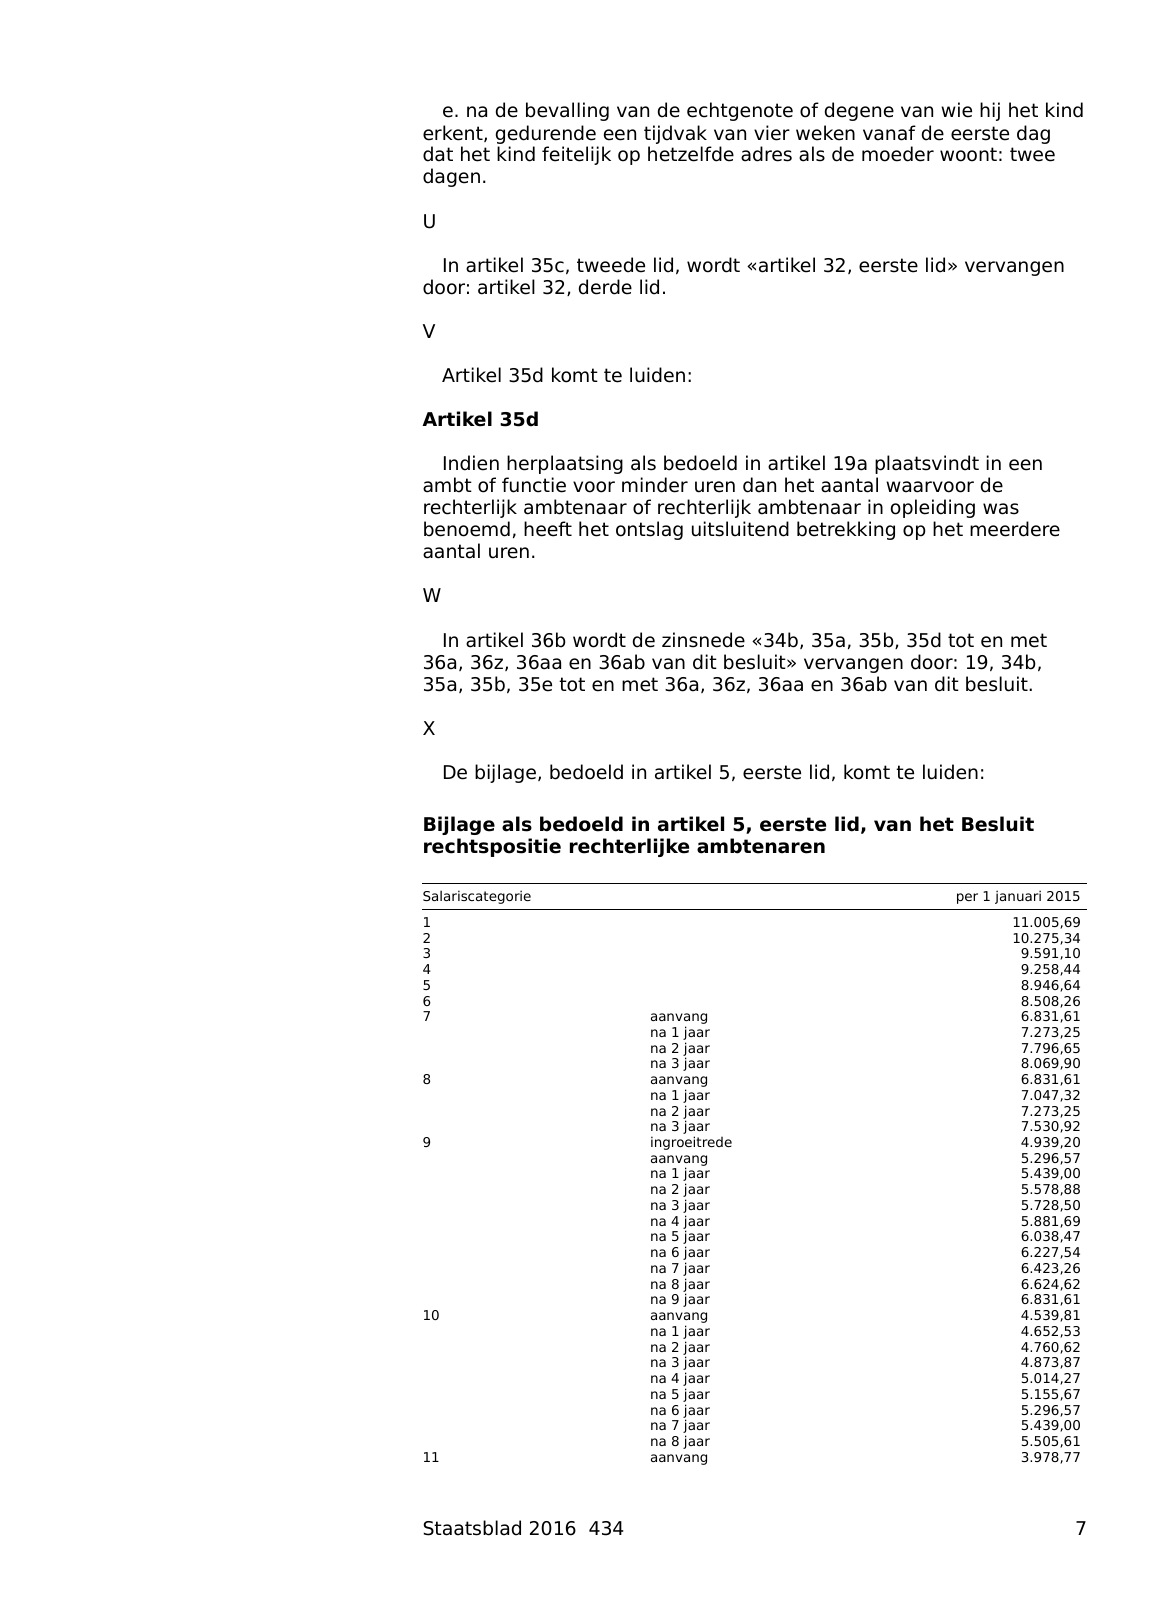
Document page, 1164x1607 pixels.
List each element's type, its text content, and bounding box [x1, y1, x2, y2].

table_cell [422, 1198, 644, 1213]
table_cell na 8 jaar [644, 1434, 865, 1449]
table_cell [422, 1245, 644, 1261]
table_cell 4.760,62 [865, 1339, 1087, 1355]
table_cell 11 [422, 1450, 644, 1465]
table_cell 4 [422, 962, 644, 978]
table_cell na 7 jaar [644, 1261, 865, 1276]
table_cell aanvang [644, 1308, 865, 1324]
table_cell na 7 jaar [644, 1418, 865, 1434]
table_cell [422, 1387, 644, 1402]
table_cell [422, 1402, 644, 1418]
table_header per 1 januari 2015 [865, 884, 1087, 909]
table_cell na 2 jaar [644, 1104, 865, 1119]
text De bijlage, bedoeld in artikel 5, eerste lid, komt te luiden: [422, 762, 1087, 784]
table_cell 5.439,00 [865, 1166, 1087, 1182]
table_cell 6.423,26 [865, 1261, 1087, 1276]
table_cell 5 [422, 978, 644, 993]
table_cell 5.155,67 [865, 1387, 1087, 1402]
table_cell 8.508,26 [865, 993, 1087, 1009]
table_cell [422, 1434, 644, 1449]
table_cell [422, 1276, 644, 1292]
table_cell 4.652,53 [865, 1324, 1087, 1339]
table_cell aanvang [644, 1072, 865, 1088]
table_cell 7.273,25 [865, 1104, 1087, 1119]
table_cell 5.881,69 [865, 1214, 1087, 1229]
table_cell na 1 jaar [644, 1166, 865, 1182]
text In artikel 36b wordt de zinsnede «34b, 35a, 35b, 35d tot en met 36a, 36z, 36aa en 36ab van dit besluit» vervangen door: 19, 34b, 35a, 35b, 35e tot en met 36a, 36z, 36aa en 36ab van dit besluit. [422, 629, 1087, 696]
table_cell [422, 1339, 644, 1355]
table_cell 5.439,00 [865, 1418, 1087, 1434]
table_cell 7.273,25 [865, 1025, 1087, 1041]
table_cell [422, 1119, 644, 1135]
table_cell 5.014,27 [865, 1371, 1087, 1387]
table_cell na 5 jaar [644, 1229, 865, 1245]
text V [422, 321, 1087, 343]
table_cell 8.946,64 [865, 978, 1087, 993]
table_cell 9.258,44 [865, 962, 1087, 978]
table_cell 6 [422, 993, 644, 1009]
table_cell 10.275,34 [865, 930, 1087, 946]
subtitle Artikel 35d [422, 409, 1087, 431]
table_cell 7.796,65 [865, 1041, 1087, 1056]
text In artikel 35c, tweede lid, wordt «artikel 32, eerste lid» vervangen door: artikel 32, derde lid. [422, 255, 1087, 299]
table_cell [422, 1104, 644, 1119]
table_cell ingroeitrede [644, 1135, 865, 1151]
table_cell [422, 1324, 644, 1339]
table_cell na 9 jaar [644, 1292, 865, 1308]
table_cell 5.296,57 [865, 1151, 1087, 1166]
table_cell 9.591,10 [865, 946, 1087, 962]
table_cell [422, 1166, 644, 1182]
table_cell aanvang [644, 1450, 865, 1465]
table_cell 10 [422, 1308, 644, 1324]
table_cell [422, 1371, 644, 1387]
table_cell [422, 1261, 644, 1276]
table_header Salariscategorie [422, 884, 644, 909]
table_cell 6.831,61 [865, 1072, 1087, 1088]
table_cell [644, 978, 865, 993]
table_cell 5.296,57 [865, 1402, 1087, 1418]
table_cell [644, 930, 865, 946]
table_cell [422, 1418, 644, 1434]
table_cell 7.047,32 [865, 1088, 1087, 1103]
table_cell 4.539,81 [865, 1308, 1087, 1324]
text X [422, 718, 1087, 740]
table_cell na 6 jaar [644, 1402, 865, 1418]
table_cell na 1 jaar [644, 1324, 865, 1339]
table_cell na 1 jaar [644, 1088, 865, 1103]
table_cell na 5 jaar [644, 1387, 865, 1402]
table_cell na 2 jaar [644, 1339, 865, 1355]
table_cell [644, 910, 865, 930]
table_cell na 2 jaar [644, 1041, 865, 1056]
text U [422, 211, 1087, 232]
table_cell [422, 1088, 644, 1103]
table_cell [422, 1056, 644, 1072]
table_cell 2 [422, 930, 644, 946]
text Indien herplaatsing als bedoeld in artikel 19a plaatsvindt in een ambt of functie voor minder uren dan het aantal waarvoor de rechterlijk ambtenaar of rechterlijk ambtenaar in opleiding was benoemd, heeft het ontslag uitsluitend betrekking op het meerdere aantal uren. [422, 453, 1087, 563]
table_cell na 8 jaar [644, 1276, 865, 1292]
table_cell na 3 jaar [644, 1355, 865, 1371]
table_cell 5.505,61 [865, 1434, 1087, 1449]
table_cell [644, 962, 865, 978]
table_cell na 6 jaar [644, 1245, 865, 1261]
table_cell 3.978,77 [865, 1450, 1087, 1465]
subtitle Bijlage als bedoeld in artikel 5, eerste lid, van het Besluit rechtspositie rechterlijke ambtenaren [422, 814, 1087, 858]
table_cell 4.873,87 [865, 1355, 1087, 1371]
table_cell [422, 1025, 644, 1041]
table_cell 5.728,50 [865, 1198, 1087, 1213]
table_cell [422, 1214, 644, 1229]
table_cell 8.069,90 [865, 1056, 1087, 1072]
table_cell 7.530,92 [865, 1119, 1087, 1135]
table_header [644, 884, 865, 909]
table_cell na 2 jaar [644, 1182, 865, 1198]
table_cell na 1 jaar [644, 1025, 865, 1041]
table_cell na 3 jaar [644, 1119, 865, 1135]
table_cell 6.831,61 [865, 1292, 1087, 1308]
text Artikel 35d komt te luiden: [422, 365, 1087, 387]
table_cell 3 [422, 946, 644, 962]
table_cell 9 [422, 1135, 644, 1151]
table_cell [644, 993, 865, 1009]
table_cell na 3 jaar [644, 1198, 865, 1213]
table_cell 4.939,20 [865, 1135, 1087, 1151]
text W [422, 585, 1087, 607]
table_cell [422, 1355, 644, 1371]
table_cell 11.005,69 [865, 910, 1087, 930]
table_cell aanvang [644, 1151, 865, 1166]
table_cell na 3 jaar [644, 1056, 865, 1072]
table_cell [422, 1229, 644, 1245]
text e. na de bevalling van de echtgenote of degene van wie hij het kind erkent, gedurende een tijdvak van vier weken vanaf de eerste dag dat het kind feitelijk op hetzelfde adres als de moeder woont: twee dagen. [422, 100, 1087, 188]
table_cell na 4 jaar [644, 1371, 865, 1387]
table_cell na 4 jaar [644, 1214, 865, 1229]
table_cell [422, 1182, 644, 1198]
table_cell 6.227,54 [865, 1245, 1087, 1261]
table_cell [422, 1292, 644, 1308]
table_cell [644, 946, 865, 962]
table_cell 1 [422, 910, 644, 930]
table_cell 6.038,47 [865, 1229, 1087, 1245]
table_cell [422, 1151, 644, 1166]
table_cell aanvang [644, 1009, 865, 1025]
table_cell 6.831,61 [865, 1009, 1087, 1025]
table_cell 7 [422, 1009, 644, 1025]
table_cell 8 [422, 1072, 644, 1088]
table_cell 6.624,62 [865, 1276, 1087, 1292]
table_cell 5.578,88 [865, 1182, 1087, 1198]
table_cell [422, 1041, 644, 1056]
